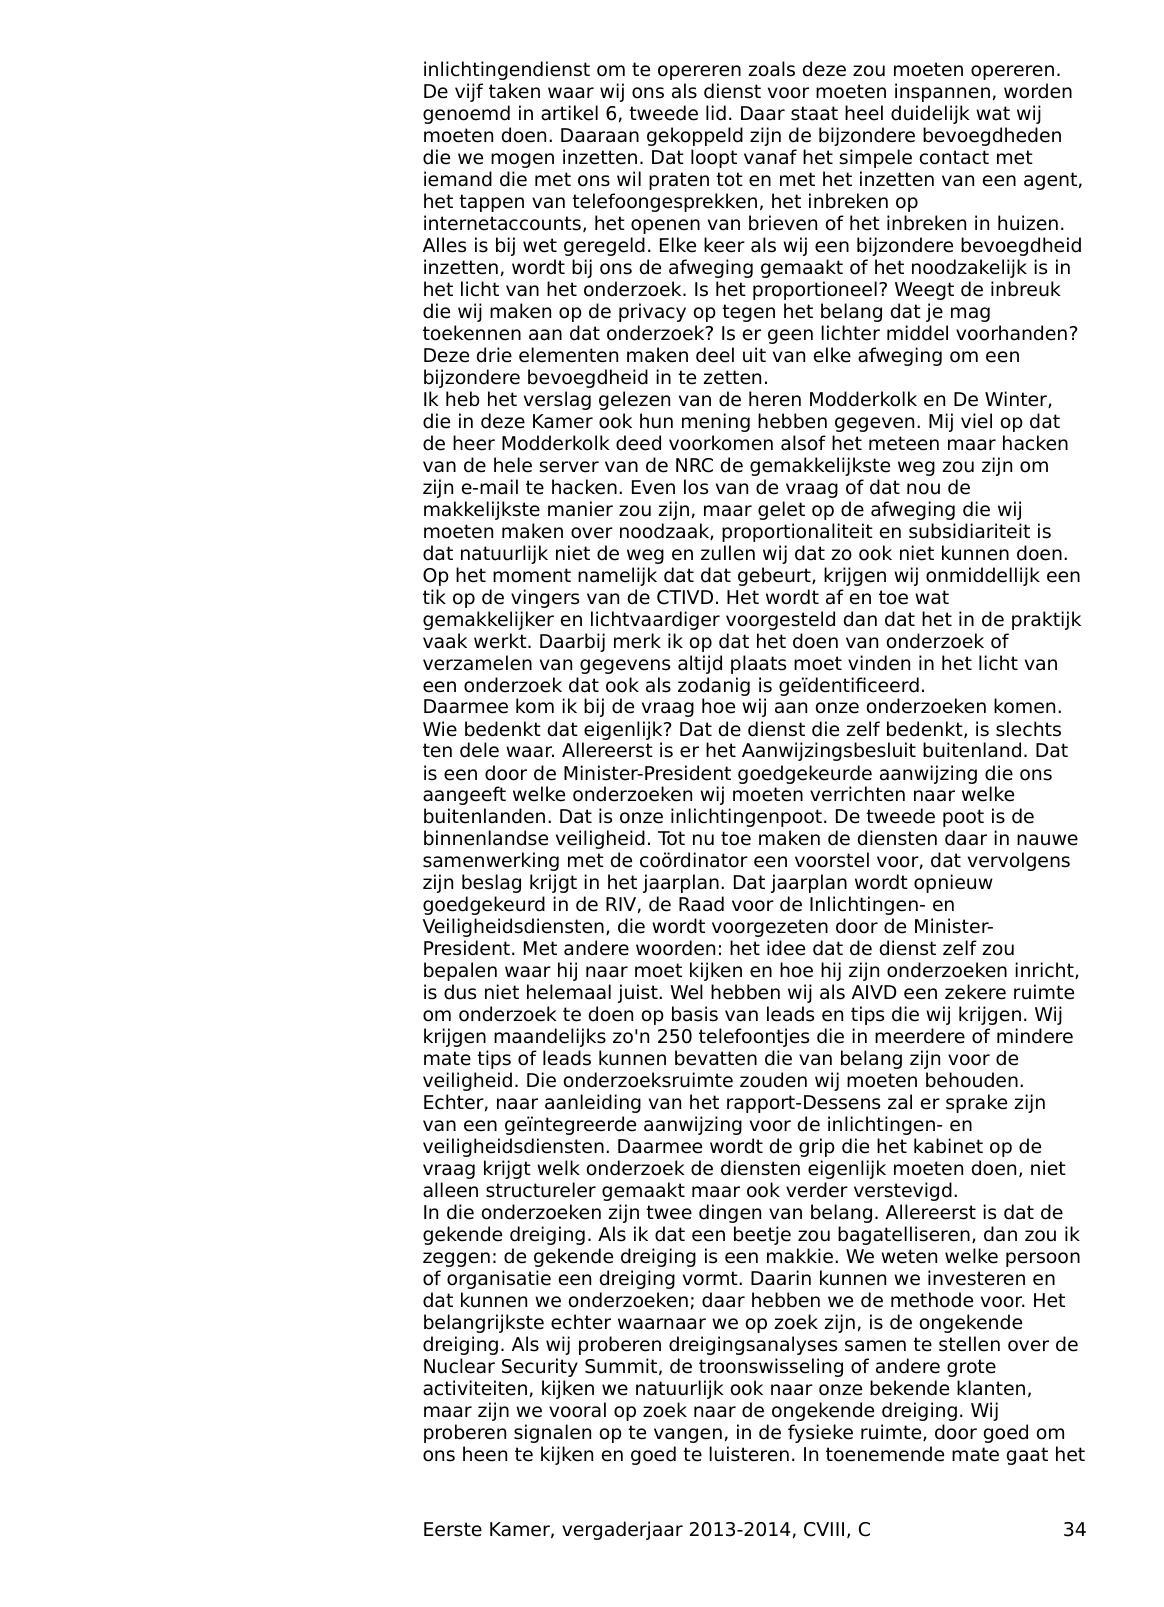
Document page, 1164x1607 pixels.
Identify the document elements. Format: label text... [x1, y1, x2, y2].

text Ik heb het verslag gelezen van de heren Modderkolk en De Winter, die in deze Kamer ook hun mening hebben gegeven. Mij viel op dat de heer Modderkolk deed voorkomen alsof het meteen maar hacken van de hele server van de NRC de gemakkelijkste weg zou zijn om zijn e-mail te hacken. Even los van de vraag of dat nou de makkelijkste manier zou zijn, maar gelet op de afweging die wij moeten maken over noodzaak, proportionaliteit en subsidiariteit is dat natuurlijk niet de weg en zullen wij dat zo ook niet kunnen doen. Op het moment namelijk dat dat gebeurt, krijgen wij onmiddellijk een tik op de vingers van de CTIVD. Het wordt af en toe wat gemakkelijker en lichtvaardiger voorgesteld dan dat het in de praktijk vaak werkt. Daarbij merk ik op dat het doen van onderzoek of verzamelen van gegevens altijd plaats moet vinden in het licht van een onderzoek dat ook als zodanig is geïdentificeerd. [422, 389, 1087, 696]
text In die onderzoeken zijn twee dingen van belang. Allereerst is dat de gekende dreiging. Als ik dat een beetje zou bagatelliseren, dan zou ik zeggen: de gekende dreiging is een makkie. We weten welke persoon of organisatie een dreiging vormt. Daarin kunnen we investeren en dat kunnen we onderzoeken; daar hebben we de methode voor. Het belangrijkste echter waarnaar we op zoek zijn, is de ongekende dreiging. Als wij proberen dreigingsanalyses samen te stellen over de Nuclear Security Summit, de troonswisseling of andere grote activiteiten, kijken we natuurlijk ook naar onze bekende klanten, maar zijn we vooral op zoek naar de ongekende dreiging. Wij proberen signalen op te vangen, in de fysieke ruimte, door goed om ons heen te kijken en goed te luisteren. In toenemende mate gaat het [422, 1202, 1087, 1466]
text inlichtingendienst om te opereren zoals deze zou moeten opereren. De vijf taken waar wij ons als dienst voor moeten inspannen, worden genoemd in artikel 6, tweede lid. Daar staat heel duidelijk wat wij moeten doen. Daaraan gekoppeld zijn de bijzondere bevoegdheden die we mogen inzetten. Dat loopt vanaf het simpele contact met iemand die met ons wil praten tot en met het inzetten van een agent, het tappen van telefoongesprekken, het inbreken op internetaccounts, het openen van brieven of het inbreken in huizen. Alles is bij wet geregeld. Elke keer als wij een bijzondere bevoegdheid inzetten, wordt bij ons de afweging gemaakt of het noodzakelijk is in het licht van het onderzoek. Is het proportioneel? Weegt de inbreuk die wij maken op de privacy op tegen het belang dat je mag toekennen aan dat onderzoek? Is er geen lichter middel voorhanden? Deze drie elementen maken deel uit van elke afweging om een bijzondere bevoegdheid in te zetten. [422, 59, 1087, 389]
text Daarmee kom ik bij de vraag hoe wij aan onze onderzoeken komen. Wie bedenkt dat eigenlijk? Dat de dienst die zelf bedenkt, is slechts ten dele waar. Allereerst is er het Aanwijzingsbesluit buitenland. Dat is een door de Minister-President goedgekeurde aanwijzing die ons aangeeft welke onderzoeken wij moeten verrichten naar welke buitenlanden. Dat is onze inlichtingenpoot. De tweede poot is de binnenlandse veiligheid. Tot nu toe maken de diensten daar in nauwe samenwerking met de coördinator een voorstel voor, dat vervolgens zijn beslag krijgt in het jaarplan. Dat jaarplan wordt opnieuw goedgekeurd in de RIV, de Raad voor de Inlichtingen- en Veiligheidsdiensten, die wordt voorgezeten door de Minister-President. Met andere woorden: het idee dat de dienst zelf zou bepalen waar hij naar moet kijken en hoe hij zijn onderzoeken inricht, is dus niet helemaal juist. Wel hebben wij als AIVD een zekere ruimte om onderzoek te doen op basis van leads en tips die wij krijgen. Wij krijgen maandelijks zo'n 250 telefoontjes die in meerdere of mindere mate tips of leads kunnen bevatten die van belang zijn voor de veiligheid. Die onderzoeksruimte zouden wij moeten behouden. Echter, naar aanleiding van het rapport-Dessens zal er sprake zijn van een geïntegreerde aanwijzing voor de inlichtingen- en veiligheidsdiensten. Daarmee wordt de grip die het kabinet op de vraag krijgt welk onderzoek de diensten eigenlijk moeten doen, niet alleen structureler gemaakt maar ook verder verstevigd. [422, 696, 1087, 1202]
